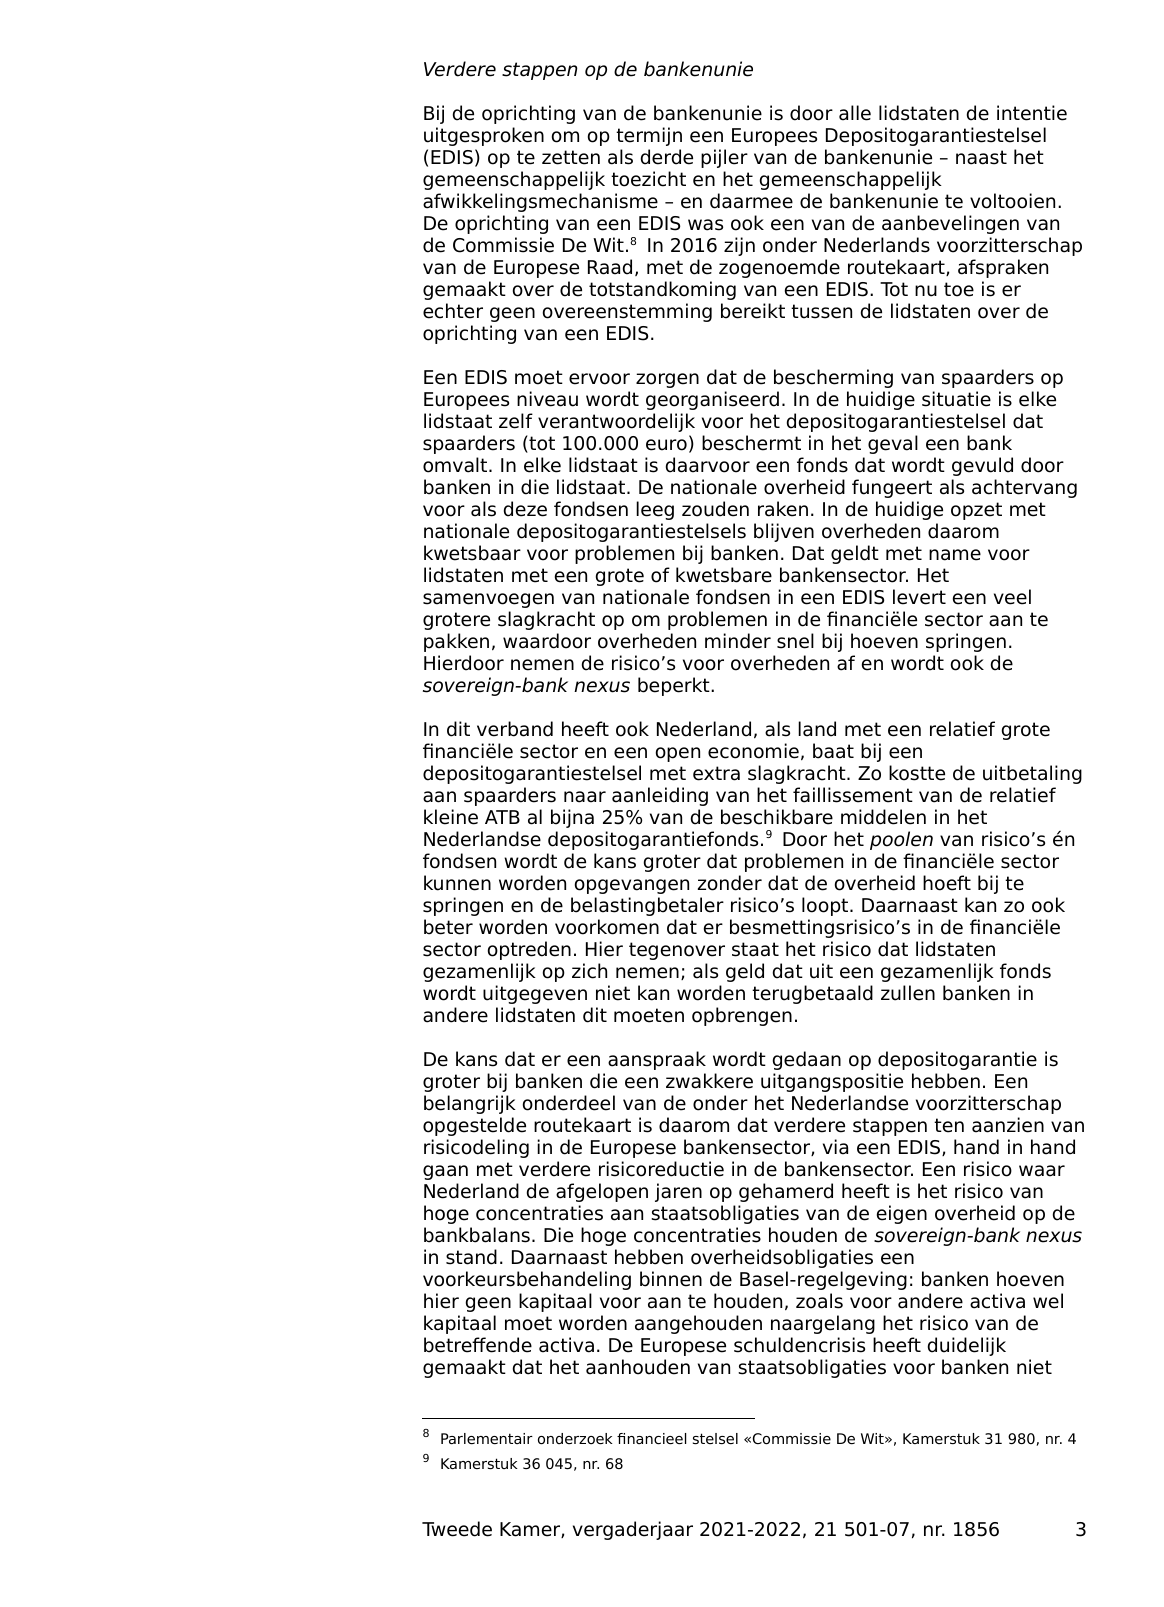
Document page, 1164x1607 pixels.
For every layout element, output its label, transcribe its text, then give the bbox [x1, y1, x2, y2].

text Kamerstuk 36 045, nr. 68 [422, 1452, 1087, 1474]
text De kans dat er een aanspraak wordt gedaan op depositogarantie is groter bij banken die een zwakkere uitgangspositie hebben. Een belangrijk onderdeel van de onder het Nederlandse voorzitterschap opgestelde routekaart is daarom dat verdere stappen ten aanzien van risicodeling in de Europese bankensector, via een EDIS, hand in hand gaan met verdere risicoreductie in de bankensector. Een risico waar Nederland de afgelopen jaren op gehamerd heeft is het risico van hoge concentraties aan staatsobligaties van de eigen overheid op de bankbalans. Die hoge concentraties houden de sovereign-bank nexus in stand. Daarnaast hebben overheidsobligaties een voorkeursbehandeling binnen de Basel-regelgeving: banken hoeven hier geen kapitaal voor aan te houden, zoals voor andere activa wel kapitaal moet worden aangehouden naargelang het risico van de betreffende activa. De Europese schuldencrisis heeft duidelijk gemaakt dat het aanhouden van staatsobligaties voor banken niet [422, 1049, 1087, 1379]
subtitle Verdere stappen op de bankenunie [422, 59, 1087, 81]
text Bij de oprichting van de bankenunie is door alle lidstaten de intentie uitgesproken om op termijn een Europees Depositogarantiestelsel (EDIS) op te zetten als derde pijler van de bankenunie – naast het gemeenschappelijk toezicht en het gemeenschappelijk afwikkelingsmechanisme – en daarmee de bankenunie te voltooien. De oprichting van een EDIS was ook een van de aanbevelingen van de Commissie De Wit. In 2016 zijn onder Nederlands voorzitterschap van de Europese Raad, met de zogenoemde routekaart, afspraken gemaakt over de totstandkoming van een EDIS. Tot nu toe is er echter geen overeenstemming bereikt tussen de lidstaten over de oprichting van een EDIS. [422, 103, 1087, 345]
text Parlementair onderzoek financieel stelsel «Commissie De Wit», Kamerstuk 31 980, nr. 4 [422, 1427, 1087, 1449]
text Een EDIS moet ervoor zorgen dat de bescherming van spaarders op Europees niveau wordt georganiseerd. In de huidige situatie is elke lidstaat zelf verantwoordelijk voor het depositogarantiestelsel dat spaarders (tot 100.000 euro) beschermt in het geval een bank omvalt. In elke lidstaat is daarvoor een fonds dat wordt gevuld door banken in die lidstaat. De nationale overheid fungeert als achtervang voor als deze fondsen leeg zouden raken. In de huidige opzet met nationale depositogarantiestelsels blijven overheden daarom kwetsbaar voor problemen bij banken. Dat geldt met name voor lidstaten met een grote of kwetsbare bankensector. Het samenvoegen van nationale fondsen in een EDIS levert een veel grotere slagkracht op om problemen in de financiële sector aan te pakken, waardoor overheden minder snel bij hoeven springen. Hierdoor nemen de risico’s voor overheden af en wordt ook de sovereign-bank nexus beperkt. [422, 367, 1087, 697]
text In dit verband heeft ook Nederland, als land met een relatief grote financiële sector en een open economie, baat bij een depositogarantiestelsel met extra slagkracht. Zo kostte de uitbetaling aan spaarders naar aanleiding van het faillissement van de relatief kleine ATB al bijna 25% van de beschikbare middelen in het Nederlandse depositogarantiefonds. Door het poolen van risico’s én fondsen wordt de kans groter dat problemen in de financiële sector kunnen worden opgevangen zonder dat de overheid hoeft bij te springen en de belastingbetaler risico’s loopt. Daarnaast kan zo ook beter worden voorkomen dat er besmettingsrisico’s in de financiële sector optreden. Hier tegenover staat het risico dat lidstaten gezamenlijk op zich nemen; als geld dat uit een gezamenlijk fonds wordt uitgegeven niet kan worden terugbetaald zullen banken in andere lidstaten dit moeten opbrengen. [422, 719, 1087, 1027]
